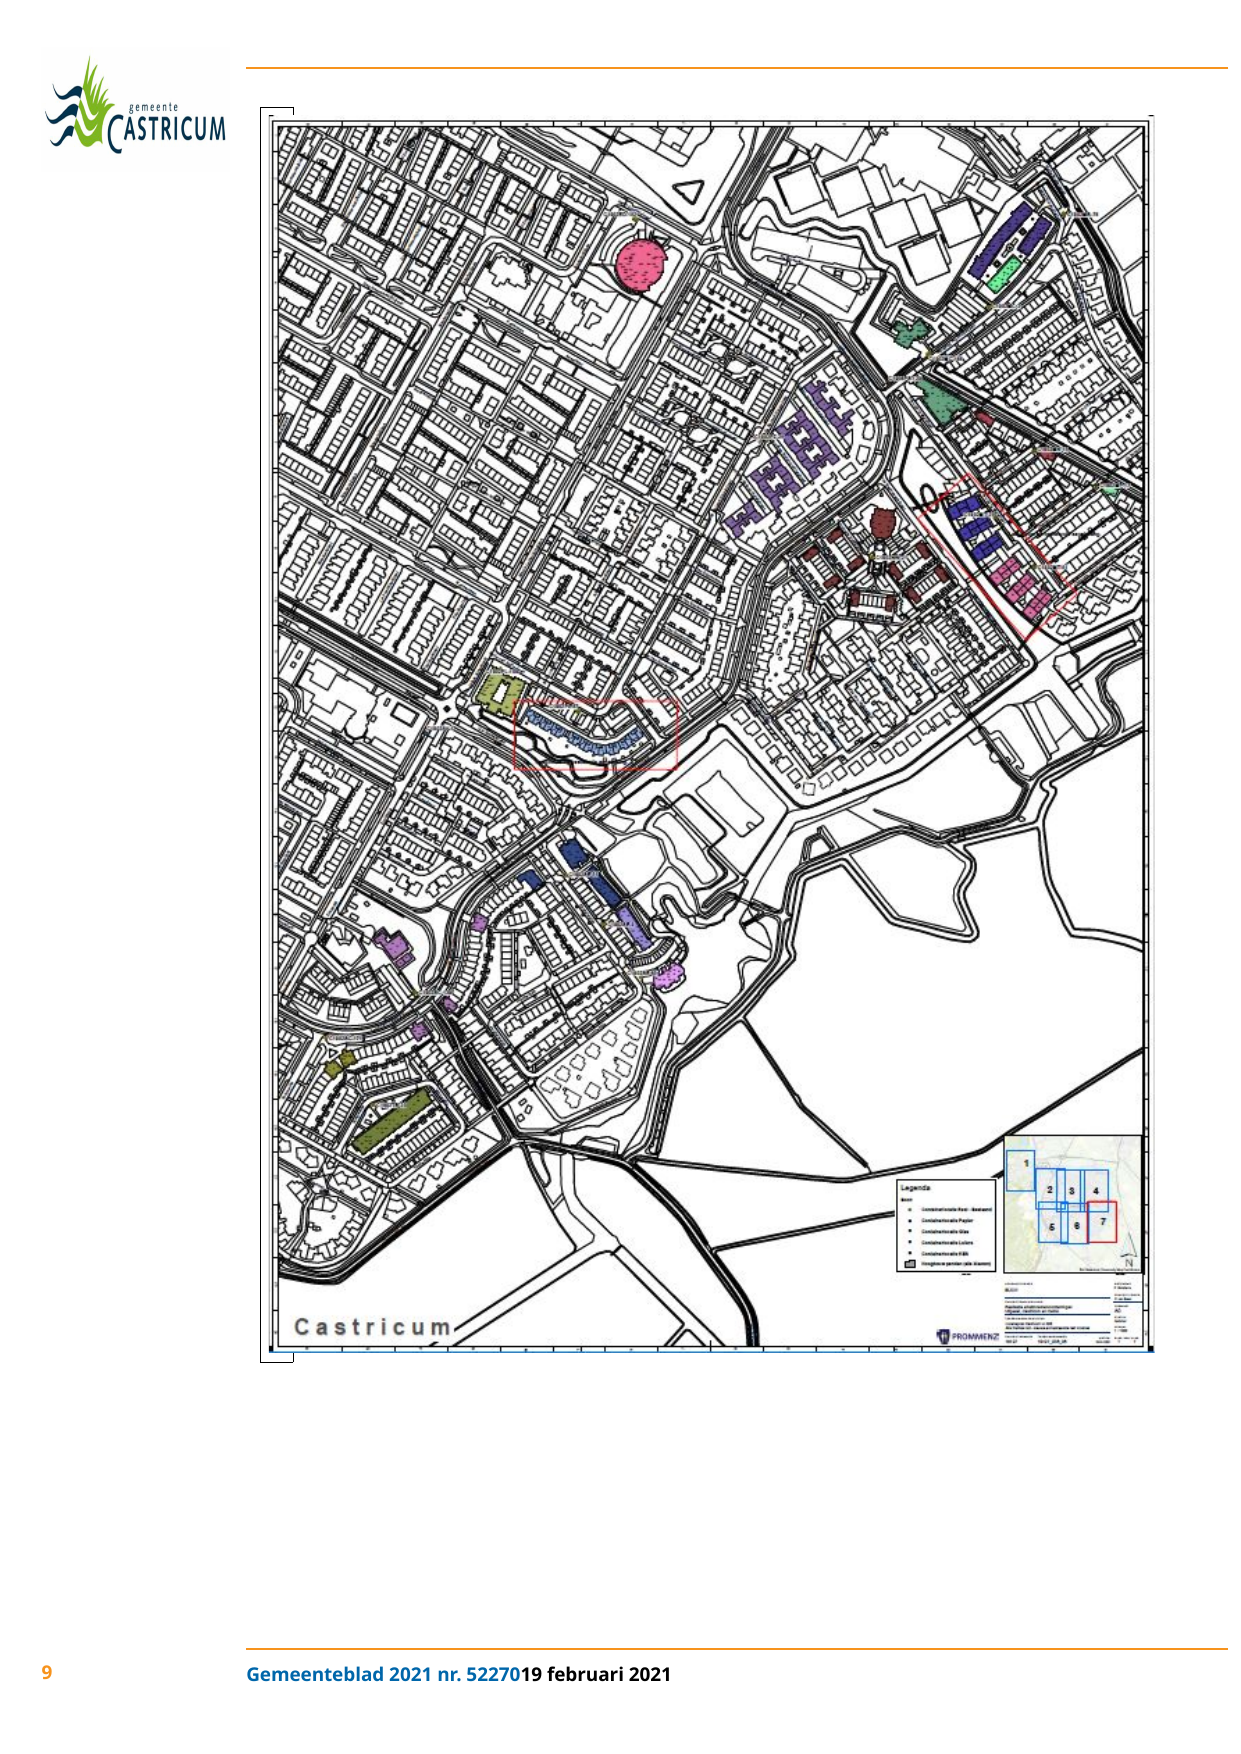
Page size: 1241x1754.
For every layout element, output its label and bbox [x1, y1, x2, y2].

picture [268, 115, 1155, 1353]
picture [41, 47, 231, 172]
